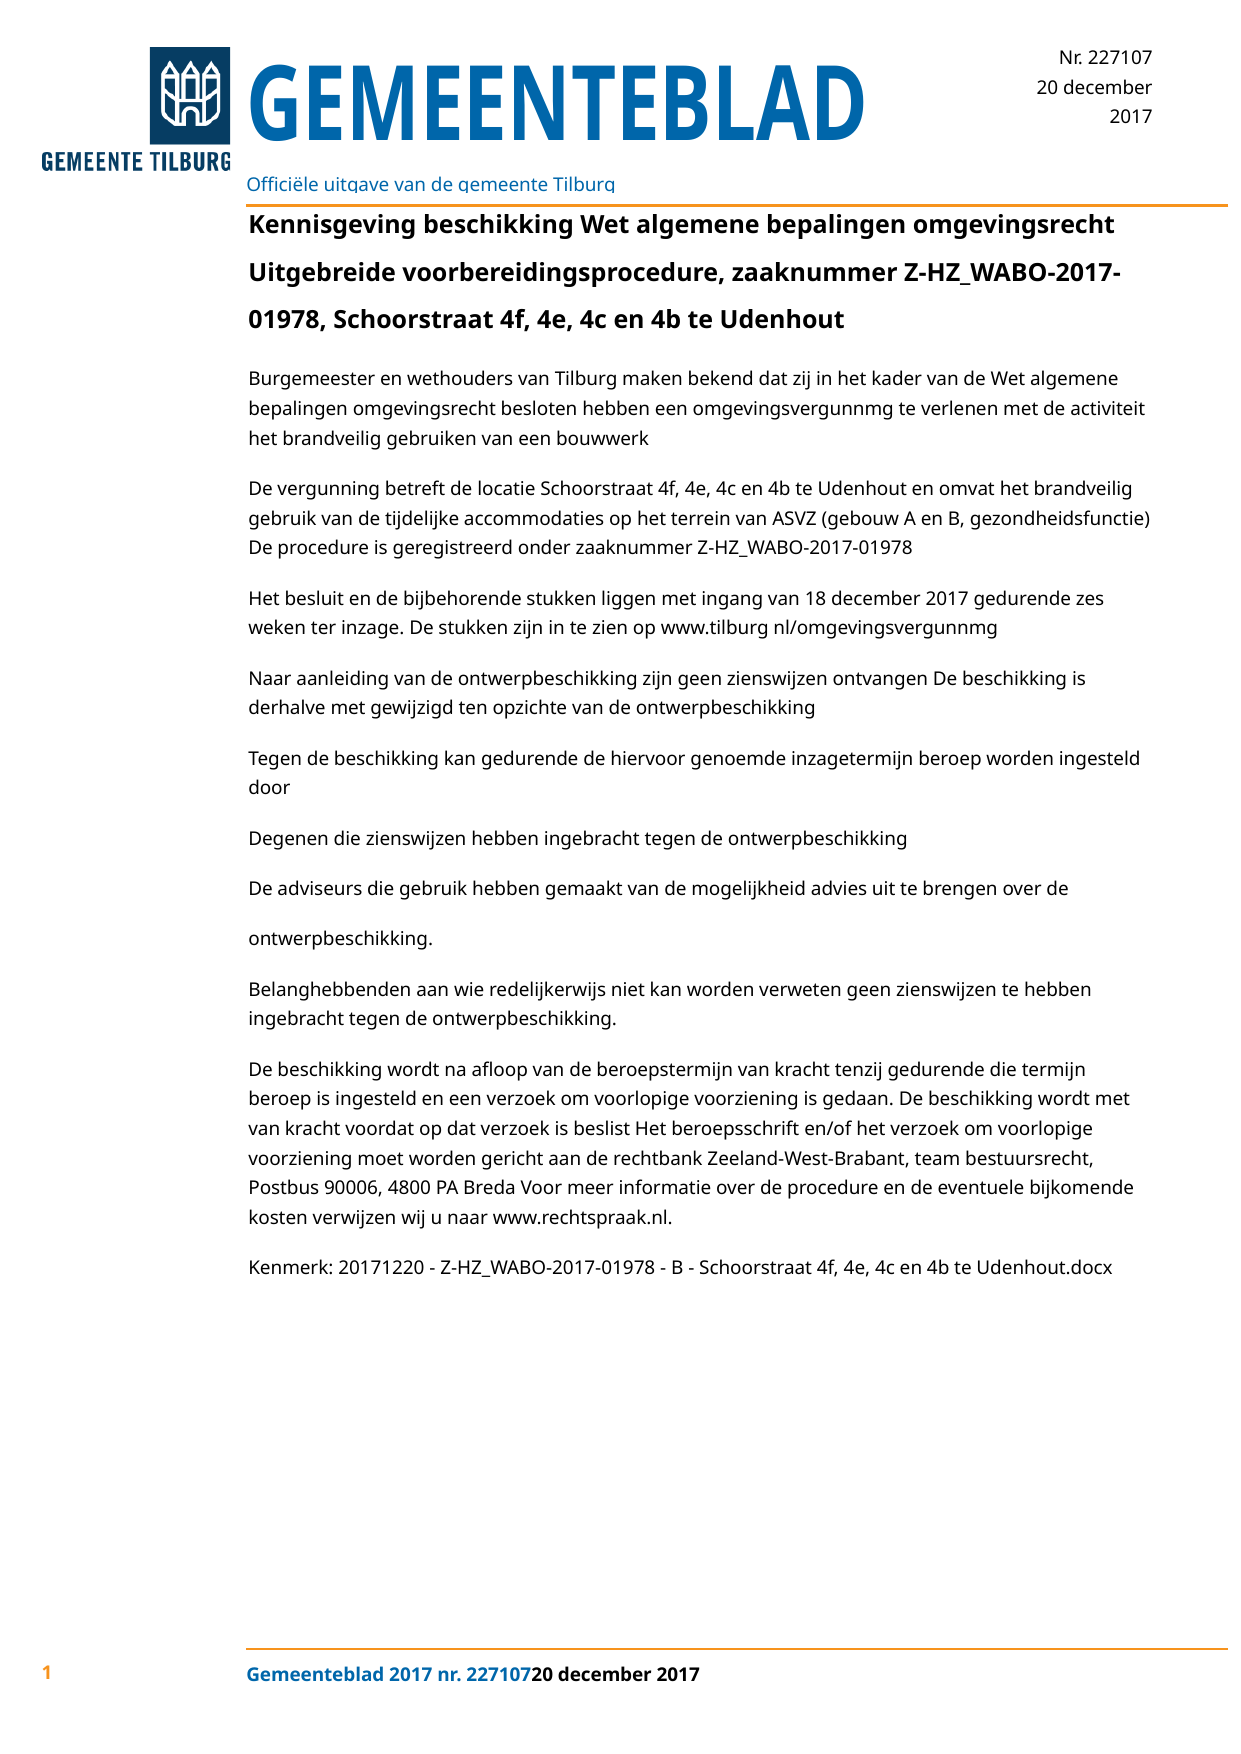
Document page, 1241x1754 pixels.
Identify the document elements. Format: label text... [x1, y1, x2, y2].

text Degenen die zienswijzen hebben ingebracht tegen de ontwerpbeschikking [248, 825, 1152, 850]
text De vergunning betreft de locatie Schoorstraat 4f, 4e, 4c en 4b te Udenhout en omvat het brandveilig gebruik van de tijdelijke accommodaties op het terrein van ASVZ (gebouw A en B, gezondheidsfunctie) De procedure is geregistreerd onder zaaknummer Z-HZ_WABO-2017-01978 [248, 475, 1152, 560]
picture [41, 47, 231, 172]
text Tegen de beschikking kan gedurende de hiervoor genoemde inzagetermijn beroep worden ingesteld door [248, 745, 1152, 800]
text Naar aanleiding van de ontwerpbeschikking zijn geen zienswijzen ontvangen De beschikking is derhalve met gewijzigd ten opzichte van de ontwerpbeschikking [248, 665, 1152, 720]
text Kenmerk: 20171220 - Z-HZ_WABO-2017-01978 - B - Schoorstraat 4f, 4e, 4c en 4b te Udenhout.docx [248, 1254, 1152, 1280]
text De adviseurs die gebruik hebben gemaakt van de mogelijkheid advies uit te brengen over de [248, 875, 1152, 901]
text Belanghebbenden aan wie redelijkerwijs niet kan worden verweten geen zienswijzen te hebben ingebracht tegen de ontwerpbeschikking. [248, 976, 1152, 1031]
text Het besluit en de bijbehorende stukken liggen met ingang van 18 december 2017 gedurende zes weken ter inzage. De stukken zijn in te zien op www.tilburg nl/omgevingsvergunnmg [248, 585, 1152, 640]
text Burgemeester en wethouders van Tilburg maken bekend dat zij in het kader van de Wet algemene bepalingen omgevingsrecht besloten hebben een omgevingsvergunnmg te verlenen met de activiteit het brandveilig gebruiken van een bouwwerk [248, 366, 1152, 450]
text ontwerpbeschikking. [248, 926, 1152, 951]
text De beschikking wordt na afloop van de beroepstermijn van kracht tenzij gedurende die termijn beroep is ingesteld en een verzoek om voorlopige voorziening is gedaan. De beschikking wordt met van kracht voordat op dat verzoek is beslist Het beroepsschrift en/of het verzoek om voorlopige voorziening moet worden gericht aan de rechtbank Zeeland-West-Brabant, team bestuursrecht, Postbus 90006, 4800 PA Breda Voor meer informatie over de procedure en de eventuele bijkomende kosten verwijzen wij u naar www.rechtspraak.nl. [248, 1056, 1152, 1229]
text Kennisgeving beschikking Wet algemene bepalingen omgevingsrecht Uitgebreide voorbereidingsprocedure, zaaknummer Z-HZ_WABO-2017-01978, Schoorstraat 4f, 4e, 4c en 4b te Udenhout [248, 207, 1152, 336]
